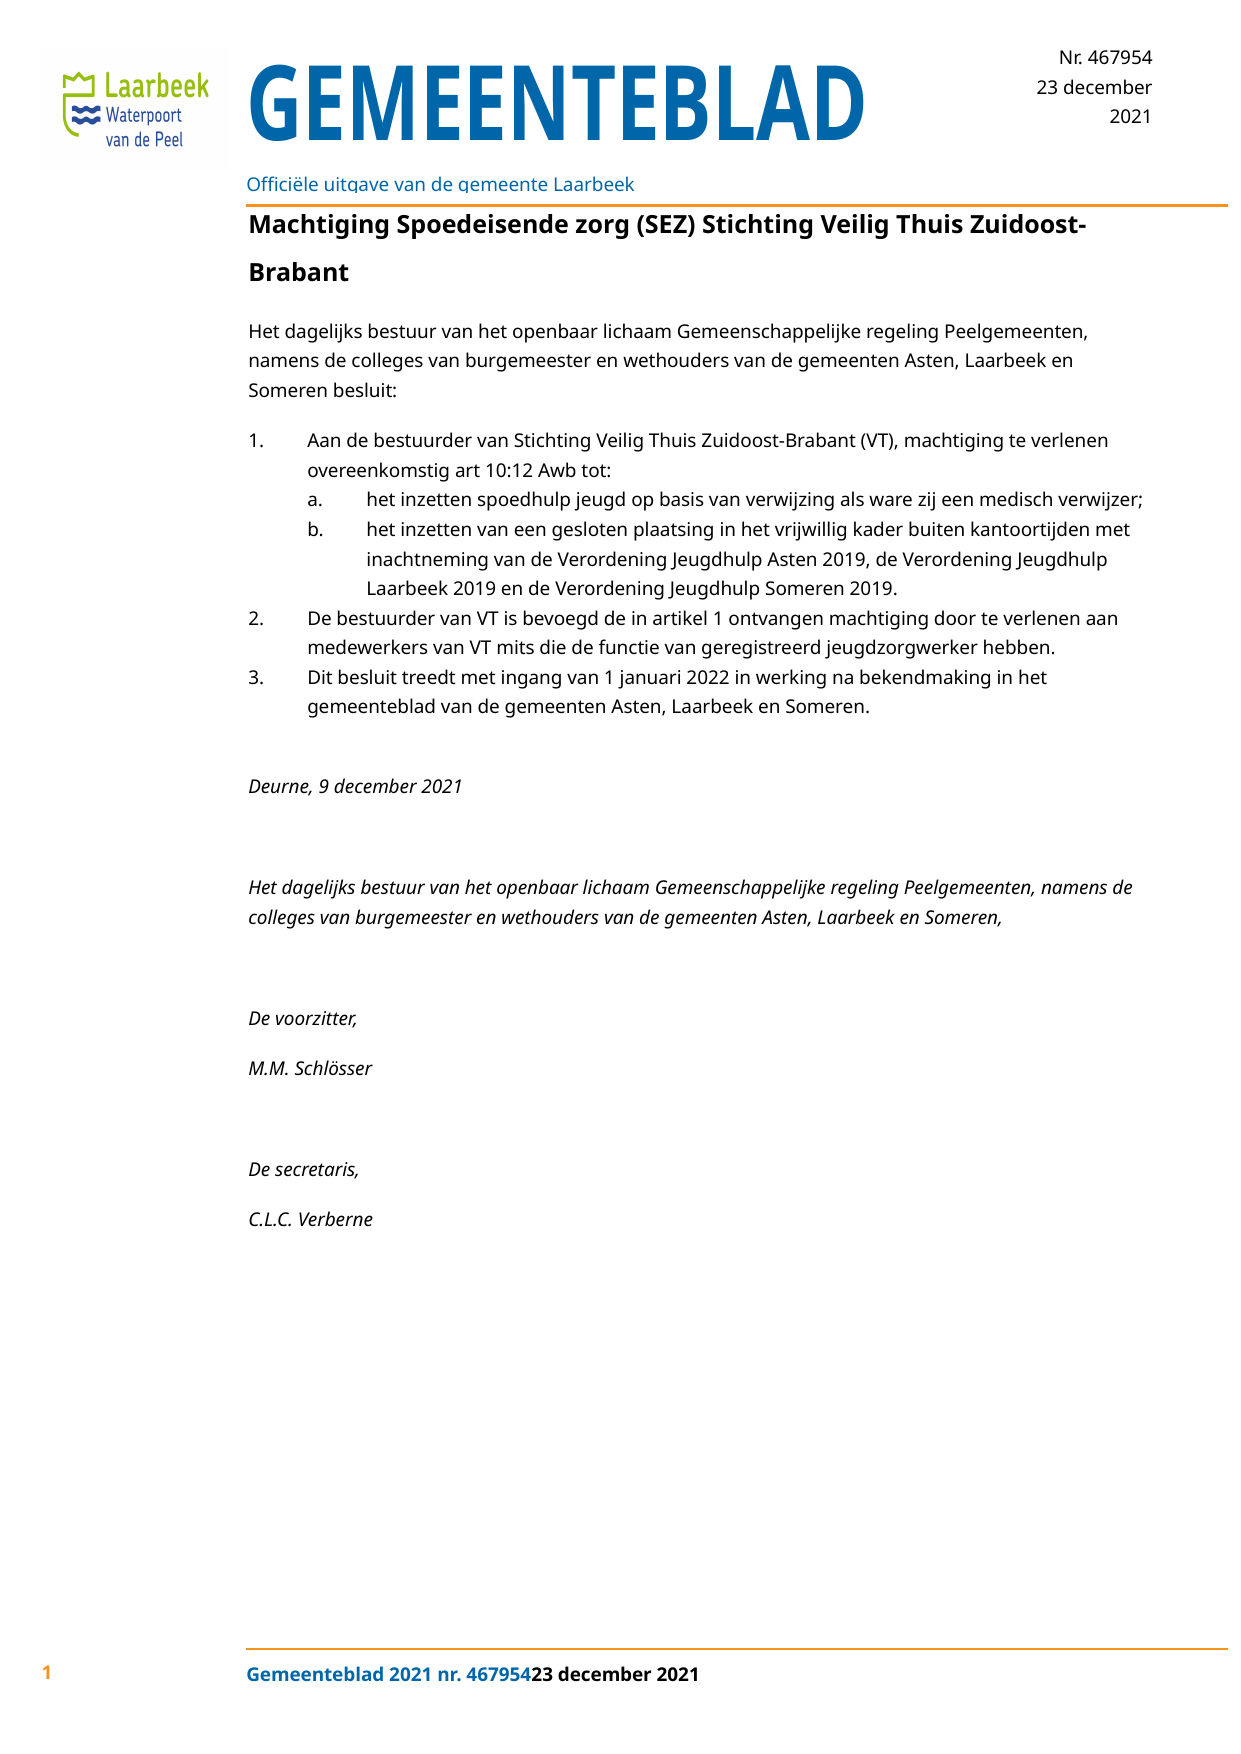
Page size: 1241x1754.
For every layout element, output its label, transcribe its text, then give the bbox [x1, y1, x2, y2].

text Deurne, 9 december 2021 [248, 774, 1152, 799]
picture [41, 47, 231, 172]
text Het dagelijks bestuur van het openbaar lichaam Gemeenschappelijke regeling Peelgemeenten, namens de colleges van burgemeester en wethouders van de gemeenten Asten, Laarbeek en Someren, [248, 874, 1152, 930]
list het inzetten spoedhulp jeugd op basis van verwijzing als ware zij een medisch verwijzer; [307, 487, 1152, 512]
text De secretaris, [248, 1156, 1152, 1182]
text De voorzitter, [248, 1005, 1152, 1031]
text Het dagelijks bestuur van het openbaar lichaam Gemeenschappelijke regeling Peelgemeenten, namens de colleges van burgemeester en wethouders van de gemeenten Asten, Laarbeek en Someren besluit: [248, 318, 1152, 403]
text M.M. Schlösser [248, 1055, 1152, 1081]
list het inzetten van een gesloten plaatsing in het vrijwillig kader buiten kantoortijden met inachtneming van de Verordening Jeugdhulp Asten 2019, de Verordening Jeugdhulp Laarbeek 2019 en de Verordening Jeugdhulp Someren 2019. [307, 516, 1152, 601]
list De bestuurder van VT is bevoegd de in artikel 1 ontvangen machtiging door te verlenen aan medewerkers van VT mits die de functie van geregistreerd jeugdzorgwerker hebben. [248, 605, 1152, 660]
list Aan de bestuurder van Stichting Veilig Thuis Zuidoost-Brabant (VT), machtiging te verlenen overeenkomstig art 10:12 Awb tot: [248, 427, 1152, 483]
list Dit besluit treedt met ingang van 1 januari 2022 in werking na bekendmaking in het gemeenteblad van de gemeenten Asten, Laarbeek en Someren. [248, 664, 1152, 719]
text Machtiging Spoedeisende zorg (SEZ) Stichting Veilig Thuis Zuidoost-Brabant [248, 207, 1152, 288]
text C.L.C. Verberne [248, 1207, 1152, 1232]
